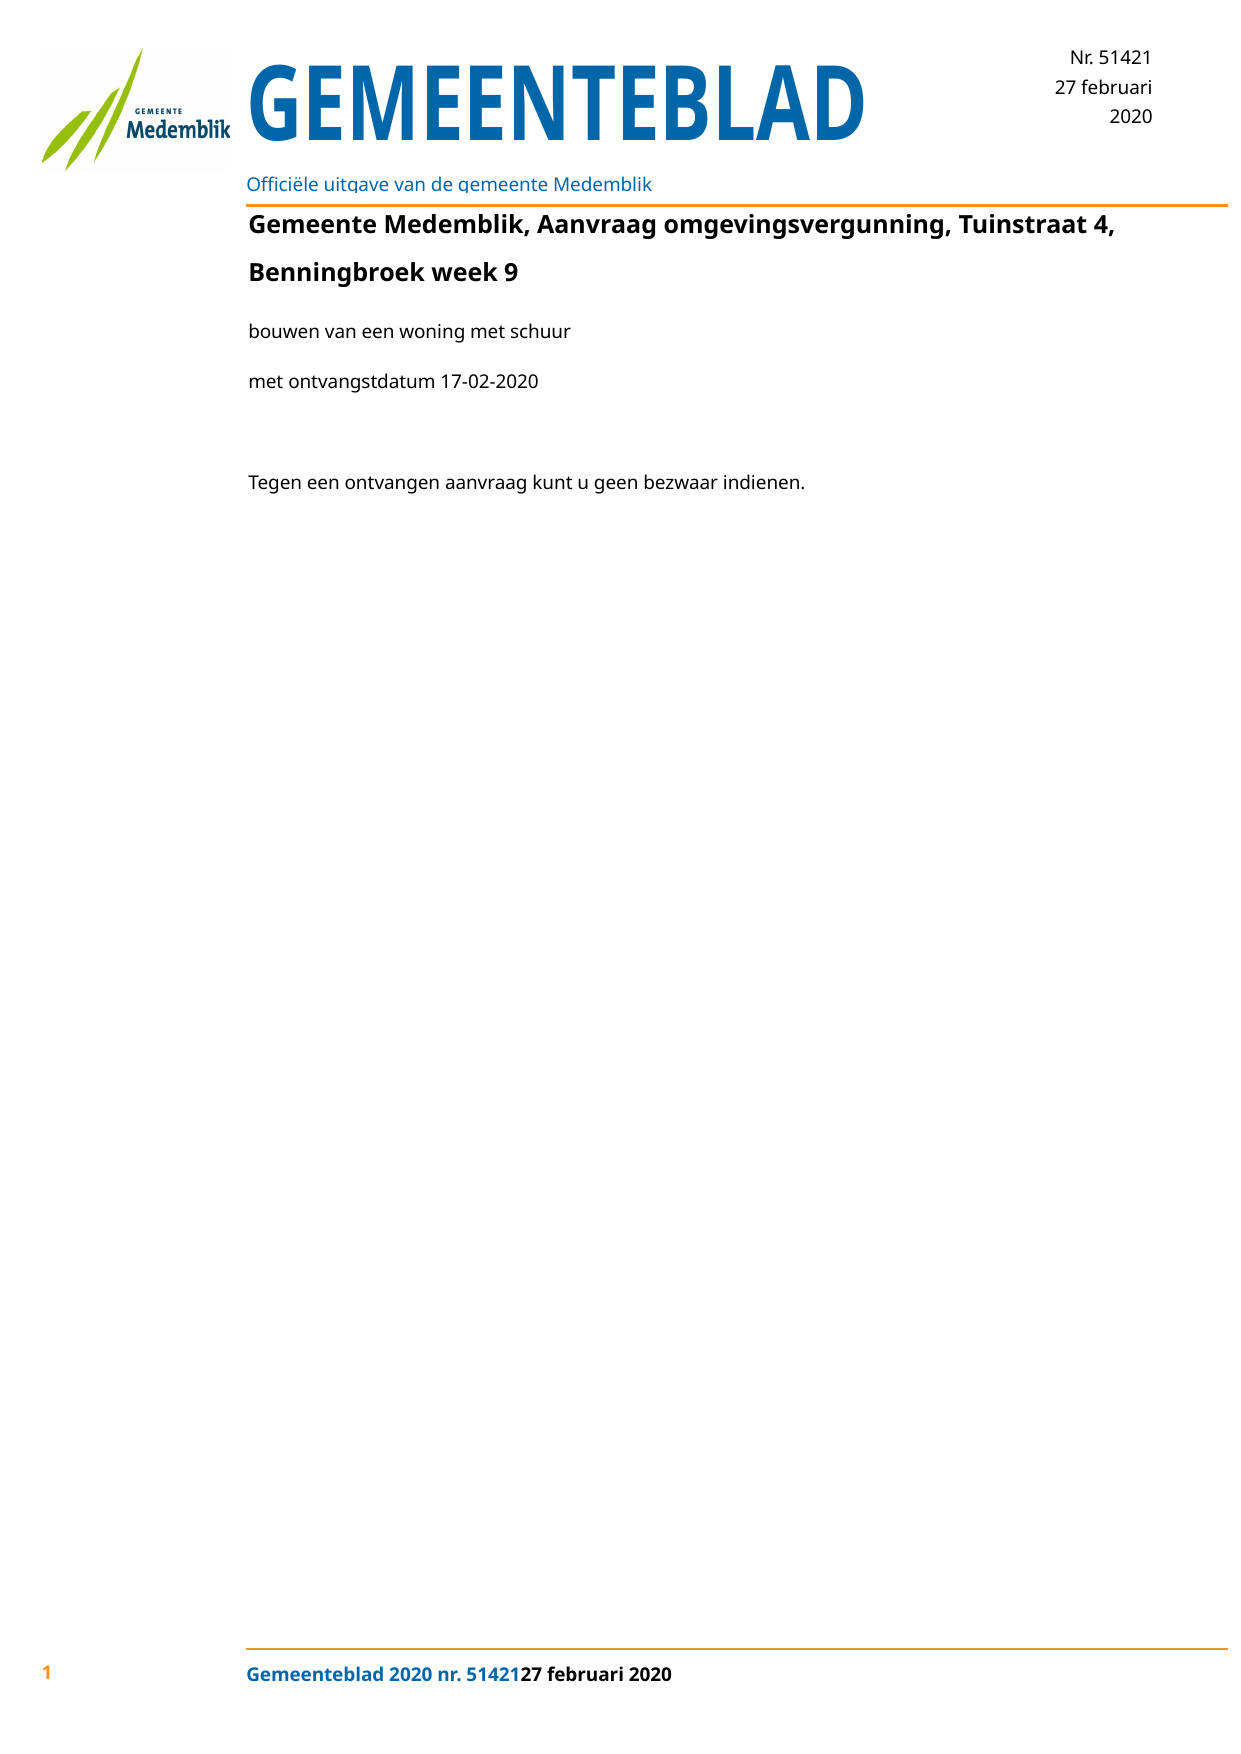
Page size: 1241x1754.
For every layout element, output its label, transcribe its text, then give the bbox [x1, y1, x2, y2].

text bouwen van een woning met schuur [248, 318, 1152, 344]
picture [41, 47, 231, 172]
text Tegen een ontvangen aanvraag kunt u geen bezwaar indienen. [248, 469, 1152, 495]
text Gemeente Medemblik, Aanvraag omgevingsvergunning, Tuinstraat 4, Benningbroek week 9 [248, 207, 1152, 288]
text met ontvangstdatum 17-02-2020 [248, 368, 1152, 394]
